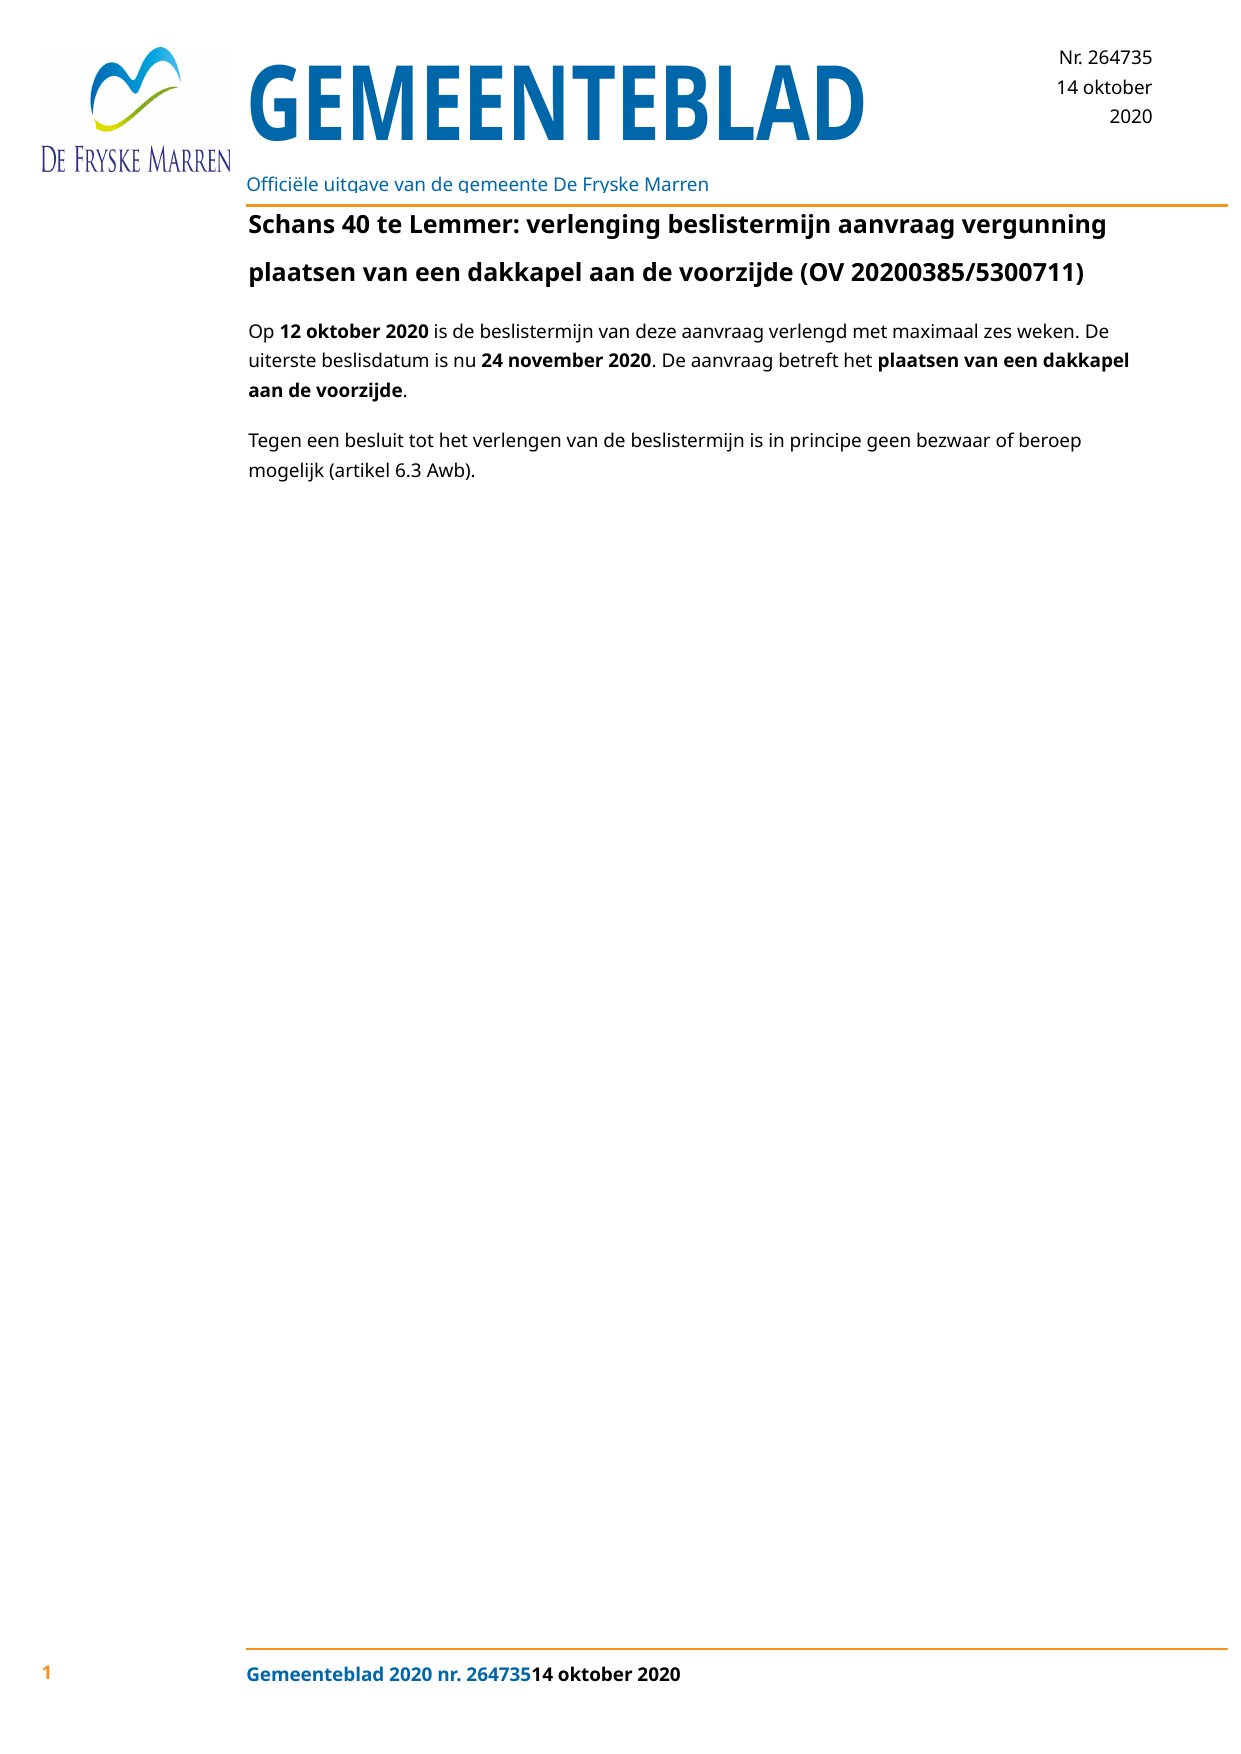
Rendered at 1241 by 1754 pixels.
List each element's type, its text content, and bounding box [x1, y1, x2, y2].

text Op 12 oktober 2020 is de beslistermijn van deze aanvraag verlengd met maximaal zes weken. De uiterste beslisdatum is nu 24 november 2020. De aanvraag betreft het plaatsen van een dakkapel aan de voorzijde. [248, 318, 1152, 403]
picture [41, 47, 231, 172]
text Schans 40 te Lemmer: verlenging beslistermijn aanvraag vergunning plaatsen van een dakkapel aan de voorzijde (OV 20200385/5300711) [248, 207, 1152, 288]
text Tegen een besluit tot het verlengen van de beslistermijn is in principe geen bezwaar of beroep mogelijk (artikel 6.3 Awb). [248, 427, 1152, 483]
